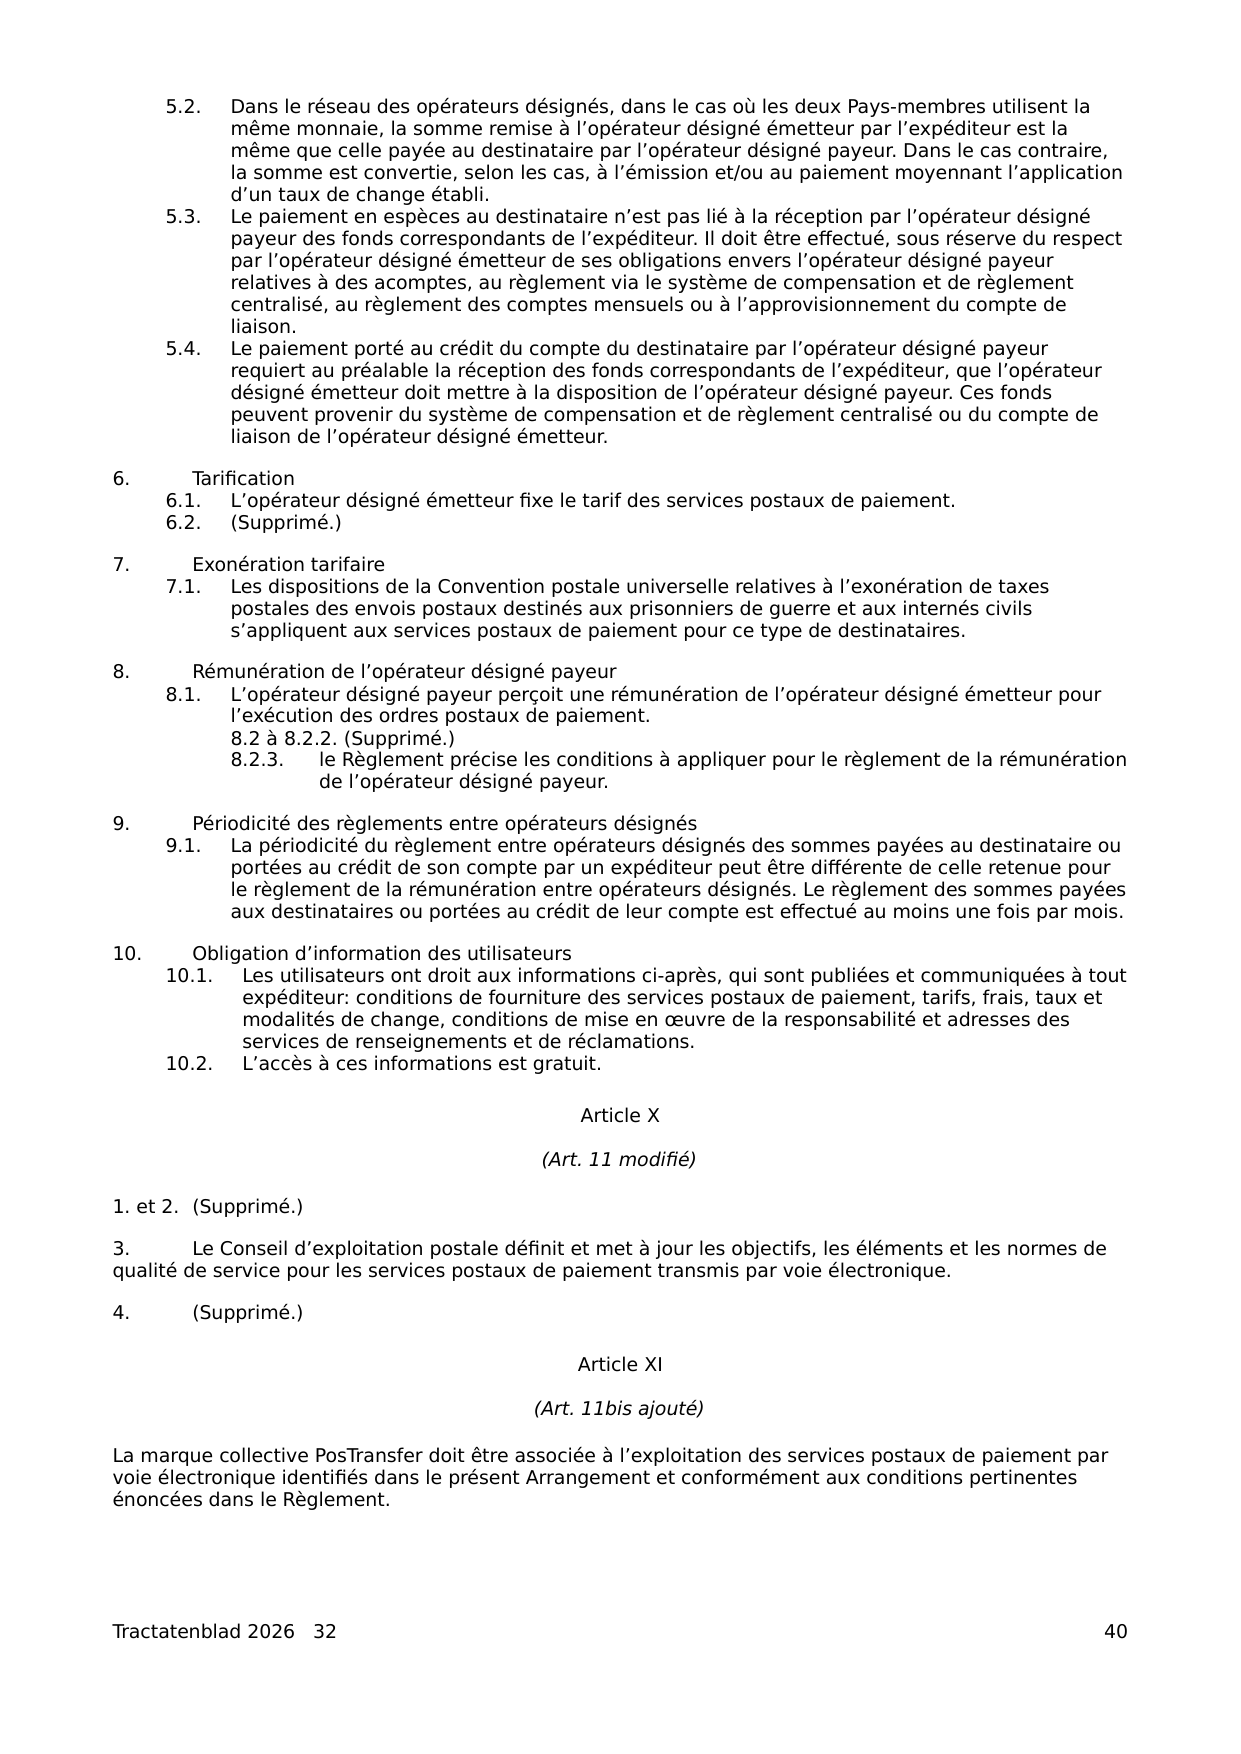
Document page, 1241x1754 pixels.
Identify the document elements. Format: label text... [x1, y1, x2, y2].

text 8.2.3. le Règlement précise les conditions à appliquer pour le règlement de la rémunération de l’opérateur désigné payeur. [230, 749, 1128, 793]
text 8. Rémunération de l’opérateur désigné payeur [112, 661, 1128, 683]
text La marque collective PosTransfer doit être associée à l’exploitation des services postaux de paiement par voie électronique identifiés dans le présent Arrangement et conformément aux conditions pertinentes énoncées dans le Règlement. [112, 1445, 1128, 1511]
text 8.2 à 8.2.2. (Supprimé.) [230, 727, 1128, 749]
text 8.1. L’opérateur désigné payeur perçoit une rémunération de l’opérateur désigné émetteur pour l’exécution des ordres postaux de paiement. [165, 683, 1128, 727]
text 9.1. La périodicité du règlement entre opérateurs désignés des sommes payées au destinataire ou portées au crédit de son compte par un expéditeur peut être différente de celle retenue pour le règlement de la rémunération entre opérateurs désignés. Le règlement des sommes payées aux destinataires ou portées au crédit de leur compte est effectué au moins une fois par mois. [165, 835, 1128, 923]
text 6. Tarification [112, 468, 1128, 489]
text 9. Périodicité des règlements entre opérateurs désignés [112, 813, 1128, 835]
text 5.2. Dans le réseau des opérateurs désignés, dans le cas où les deux Pays-membres utilisent la même monnaie, la somme remise à l’opérateur désigné émetteur par l’expéditeur est la même que celle payée au destinataire par l’opérateur désigné payeur. Dans le cas contraire, la somme est convertie, selon les cas, à l’émission et/ou au paiement moyennant l’application d’un taux de change établi. [165, 96, 1128, 206]
subtitle Article X (Art. 11 modifié) [112, 1105, 1128, 1171]
text 5.4. Le paiement porté au crédit du compte du destinataire par l’opérateur désigné payeur requiert au préalable la réception des fonds correspondants de l’expéditeur, que l’opérateur désigné émetteur doit mettre à la disposition de l’opérateur désigné payeur. Ces fonds peuvent provenir du système de compensation et de règlement centralisé ou du compte de liaison de l’opérateur désigné émetteur. [165, 338, 1128, 448]
text 10. Obligation d’information des utilisateurs [112, 943, 1128, 965]
subtitle Article XI (Art. 11bis ajouté) [112, 1354, 1128, 1420]
text 3. Le Conseil d’exploitation postale définit et met à jour les objectifs, les éléments et les normes de qualité de service pour les services postaux de paiement transmis par voie électronique. [112, 1238, 1128, 1282]
text 6.2. (Supprimé.) [165, 512, 1128, 533]
text 7. Exonération tarifaire [112, 553, 1128, 576]
text 7.1. Les dispositions de la Convention postale universelle relatives à l’exonération de taxes postales des envois postaux destinés aux prisonniers de guerre et aux internés civils s’appliquent aux services postaux de paiement pour ce type de destinataires. [165, 576, 1128, 641]
text 6.1. L’opérateur désigné émetteur fixe le tarif des services postaux de paiement. [165, 489, 1128, 512]
text 10.1. Les utilisateurs ont droit aux informations ci-après, qui sont publiées et communiquées à tout expéditeur: conditions de fourniture des services postaux de paiement, tarifs, frais, taux et modalités de change, conditions de mise en œuvre de la responsabilité et adresses des services de renseignements et de réclamations. [165, 965, 1128, 1053]
text 10.2. L’accès à ces informations est gratuit. [165, 1053, 1128, 1075]
text 5.3. Le paiement en espèces au destinataire n’est pas lié à la réception par l’opérateur désigné payeur des fonds correspondants de l’expéditeur. Il doit être effectué, sous réserve du respect par l’opérateur désigné émetteur de ses obligations envers l’opérateur désigné payeur relatives à des acomptes, au règlement via le système de compensation et de règlement centralisé, au règlement des comptes mensuels ou à l’approvisionnement du compte de liaison. [165, 206, 1128, 338]
text 1. et 2. (Supprimé.) [112, 1196, 1128, 1218]
text 4. (Supprimé.) [112, 1302, 1128, 1324]
